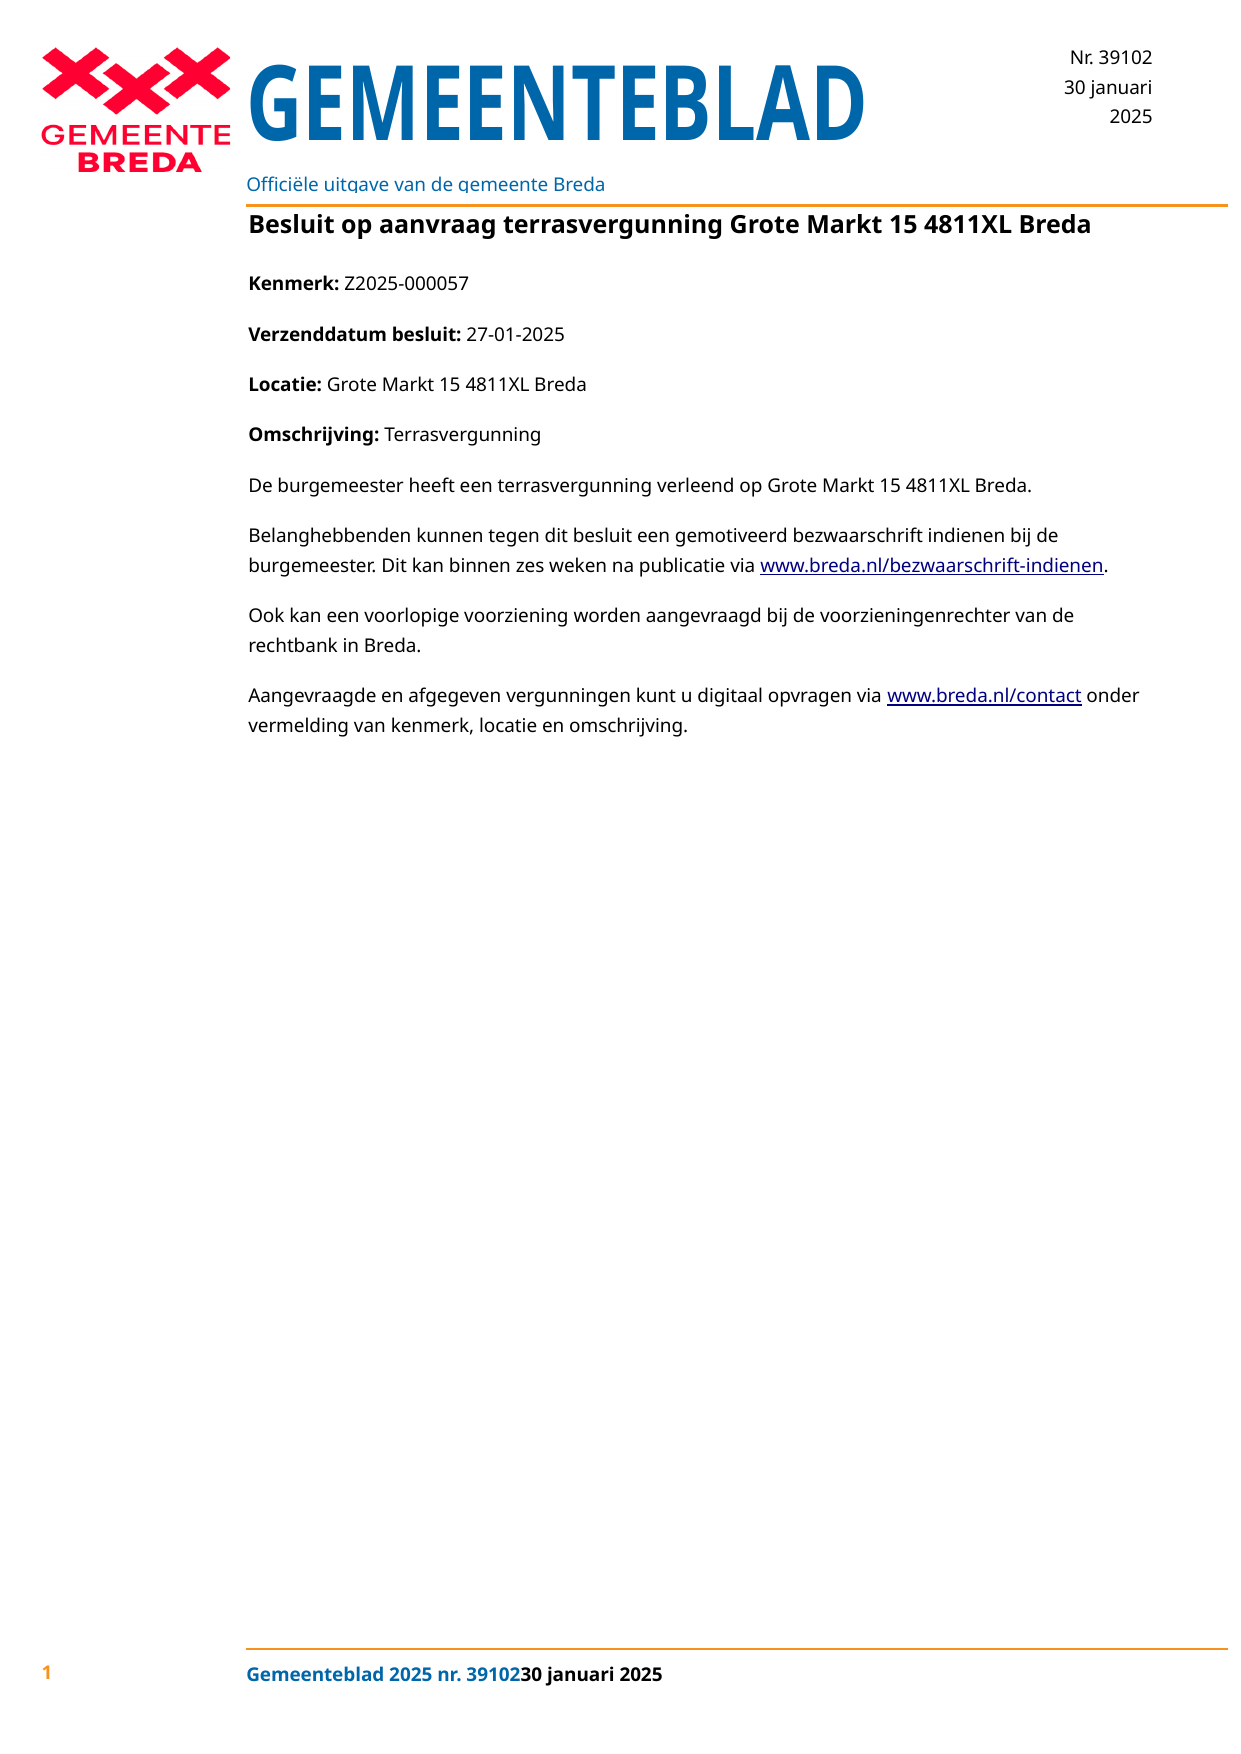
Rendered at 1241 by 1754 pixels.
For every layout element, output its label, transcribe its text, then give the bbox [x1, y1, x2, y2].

text Besluit op aanvraag terrasvergunning Grote Markt 15 4811XL Breda [248, 207, 1152, 241]
text De burgemeester heeft een terrasvergunning verleend op Grote Markt 15 4811XL Breda. [248, 472, 1152, 498]
text Verzenddatum besluit: 27-01-2025 [248, 321, 1152, 346]
text Omschrijving: Terrasvergunning [248, 422, 1152, 447]
picture [41, 47, 231, 172]
text Ook kan een voorlopige voorziening worden aangevraagd bij de voorzieningenrechter van de rechtbank in Breda. [248, 602, 1152, 658]
text Locatie: Grote Markt 15 4811XL Breda [248, 371, 1152, 397]
text Kenmerk: Z2025-000057 [248, 270, 1152, 296]
text Aangevraagde en afgegeven vergunningen kunt u digitaal opvragen via www.breda.nl/contact onder vermelding van kenmerk, locatie en omschrijving. [248, 682, 1152, 738]
text Belanghebbenden kunnen tegen dit besluit een gemotiveerd bezwaarschrift indienen bij de burgemeester. Dit kan binnen zes weken na publicatie via www.breda.nl/bezwaarschrift-indienen. [248, 522, 1152, 578]
